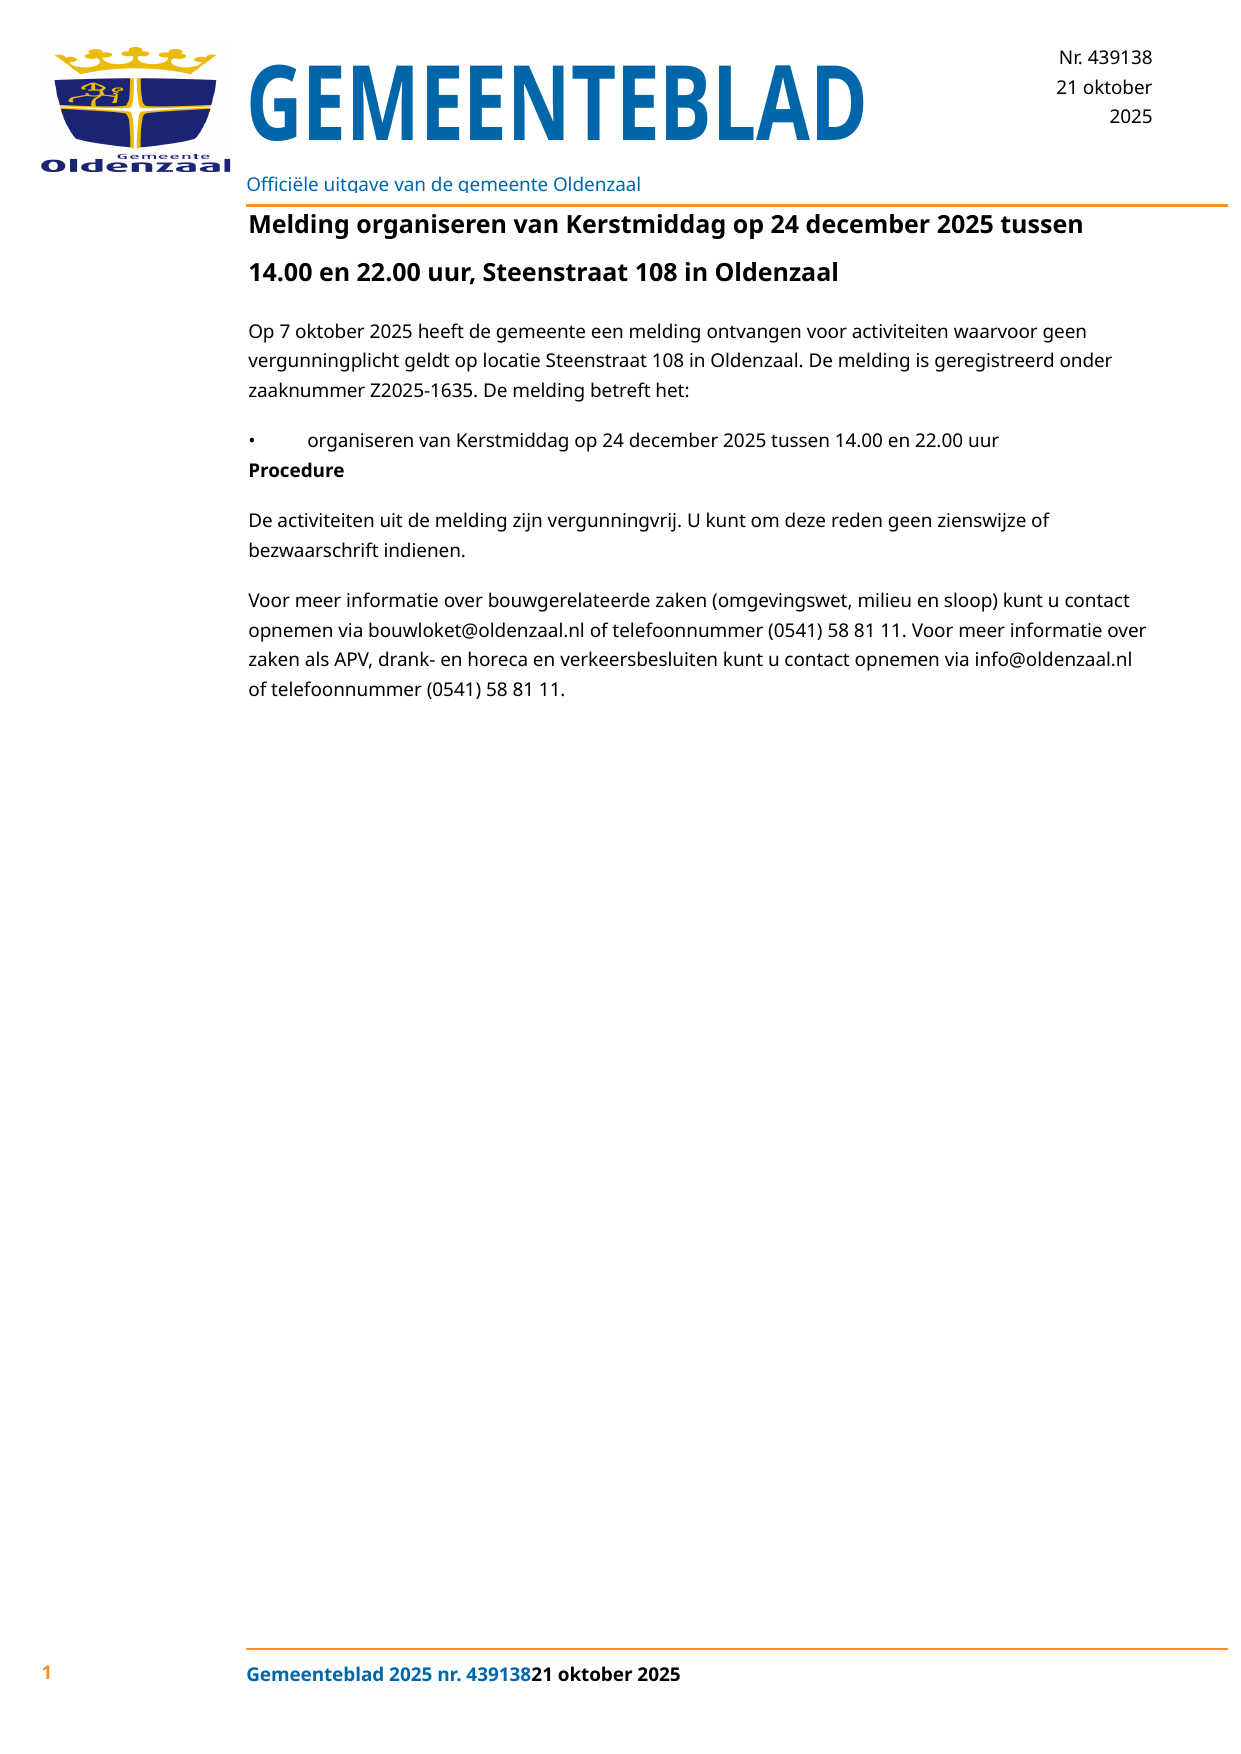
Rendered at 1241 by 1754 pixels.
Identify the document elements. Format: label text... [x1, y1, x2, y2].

text Voor meer informatie over bouwgerelateerde zaken (omgevingswet, milieu en sloop) kunt u contact opnemen via bouwloket@oldenzaal.nl of telefoonnummer (0541) 58 81 11. Voor meer informatie over zaken als APV, drank- en horeca en verkeersbesluiten kunt u contact opnemen via info@oldenzaal.nl of telefoonnummer (0541) 58 81 11. [248, 587, 1152, 702]
text Op 7 oktober 2025 heeft de gemeente een melding ontvangen voor activiteiten waarvoor geen vergunningplicht geldt op locatie Steenstraat 108 in Oldenzaal. De melding is geregistreerd onder zaaknummer Z2025-1635. De melding betreft het: [248, 318, 1152, 403]
picture [41, 47, 231, 172]
text Melding organiseren van Kerstmiddag op 24 december 2025 tussen 14.00 en 22.00 uur, Steenstraat 108 in Oldenzaal [248, 207, 1152, 288]
text De activiteiten uit de melding zijn vergunningvrij. U kunt om deze reden geen zienswijze of bezwaarschrift indienen. [248, 507, 1152, 563]
list organiseren van Kerstmiddag op 24 december 2025 tussen 14.00 en 22.00 uur [248, 427, 1152, 453]
text Procedure [248, 457, 1152, 483]
